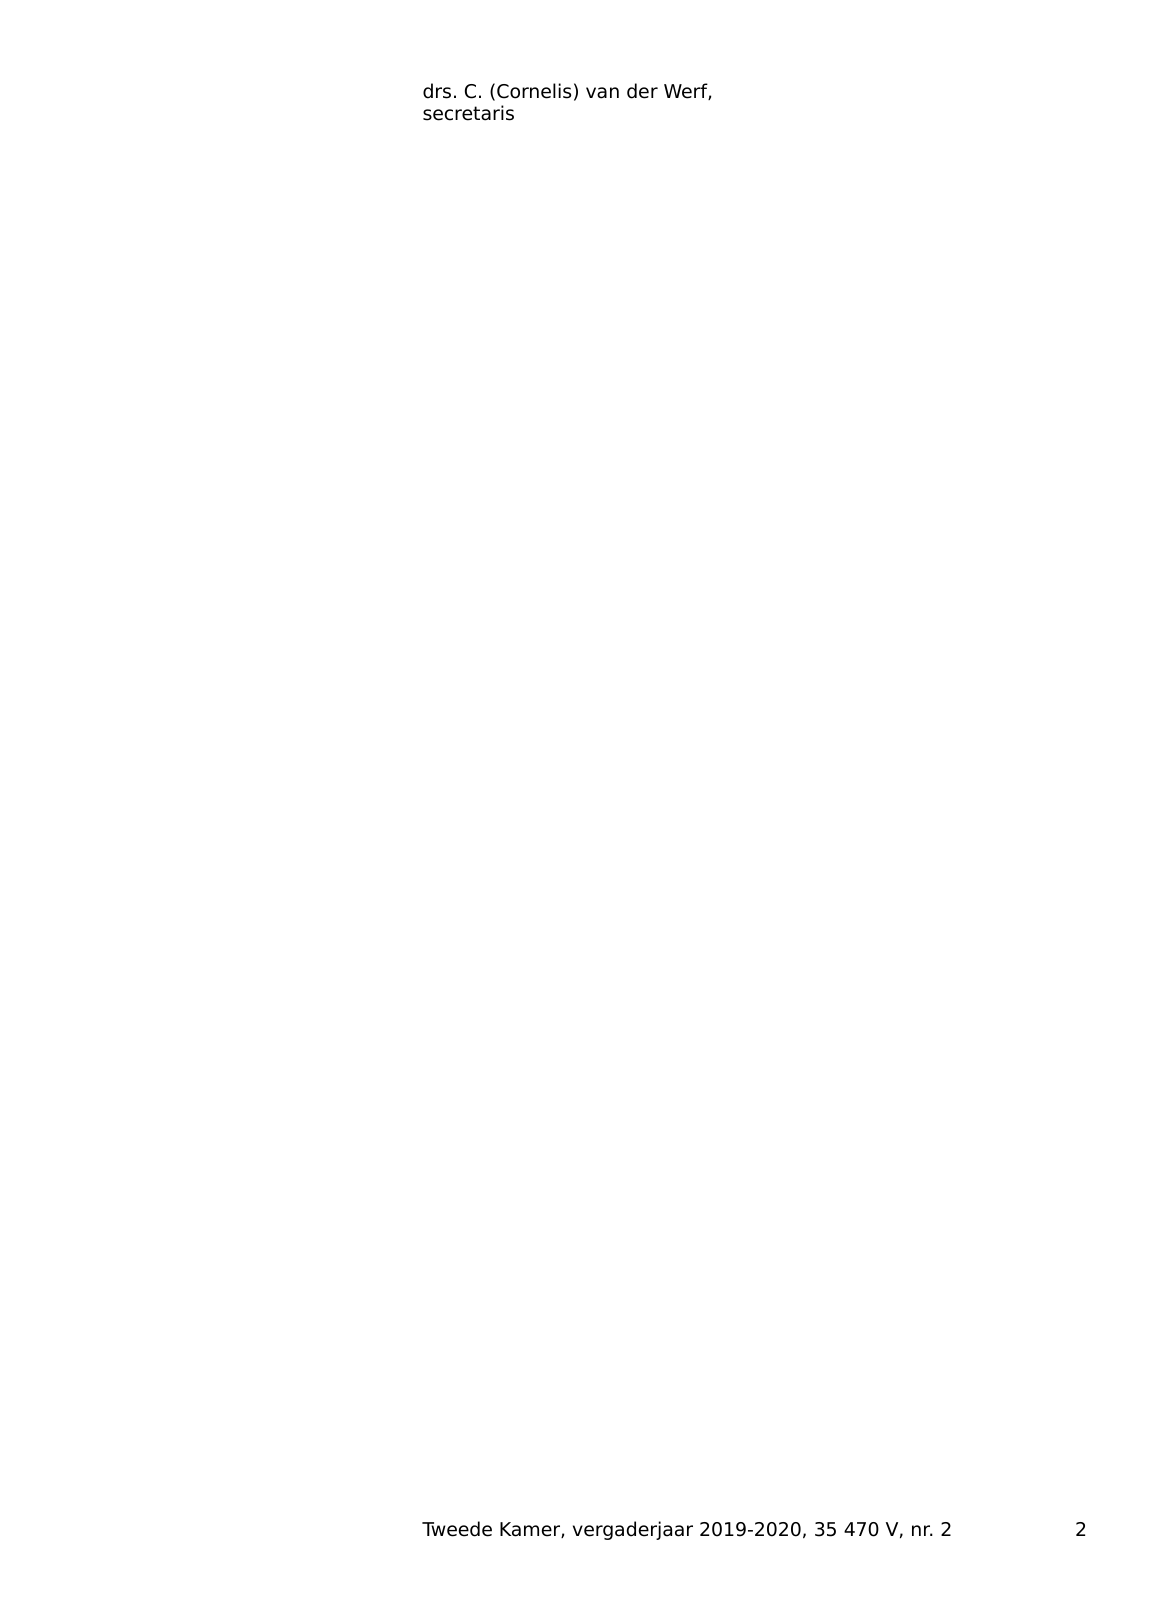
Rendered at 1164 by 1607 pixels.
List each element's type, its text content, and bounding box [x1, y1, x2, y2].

text drs. C. (Cornelis) van der Werf, secretaris [422, 59, 1087, 125]
